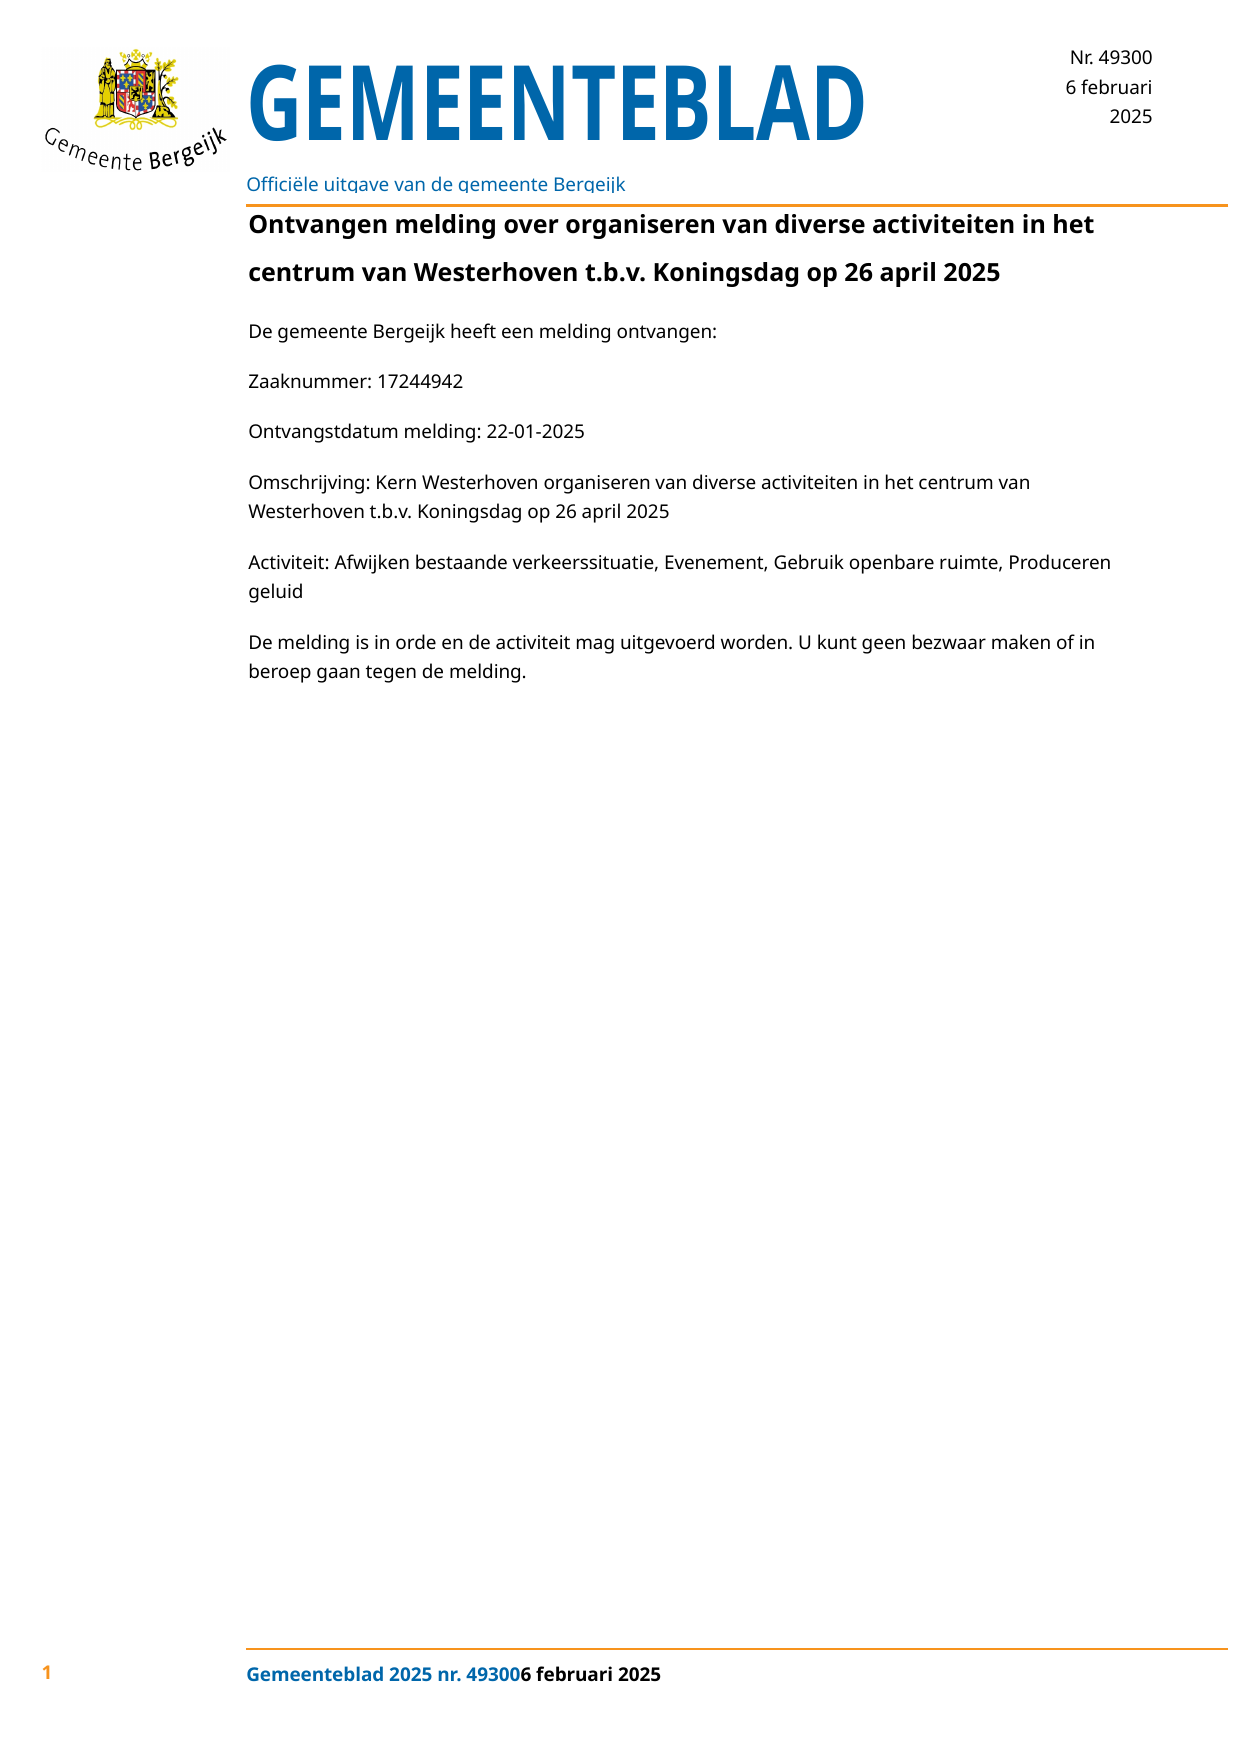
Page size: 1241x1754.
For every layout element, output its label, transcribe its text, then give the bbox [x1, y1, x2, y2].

text Ontvangen melding over organiseren van diverse activiteiten in het centrum van Westerhoven t.b.v. Koningsdag op 26 april 2025 [248, 207, 1152, 288]
text Omschrijving: Kern Westerhoven organiseren van diverse activiteiten in het centrum van Westerhoven t.b.v. Koningsdag op 26 april 2025 [248, 469, 1152, 524]
text De gemeente Bergeijk heeft een melding ontvangen: [248, 318, 1152, 344]
picture [41, 47, 231, 172]
text Ontvangstdatum melding: 22-01-2025 [248, 419, 1152, 444]
text Activiteit: Afwijken bestaande verkeerssituatie, Evenement, Gebruik openbare ruimte, Produceren geluid [248, 549, 1152, 604]
text Zaaknummer: 17244942 [248, 368, 1152, 394]
text De melding is in orde en de activiteit mag uitgevoerd worden. U kunt geen bezwaar maken of in beroep gaan tegen de melding. [248, 629, 1152, 684]
